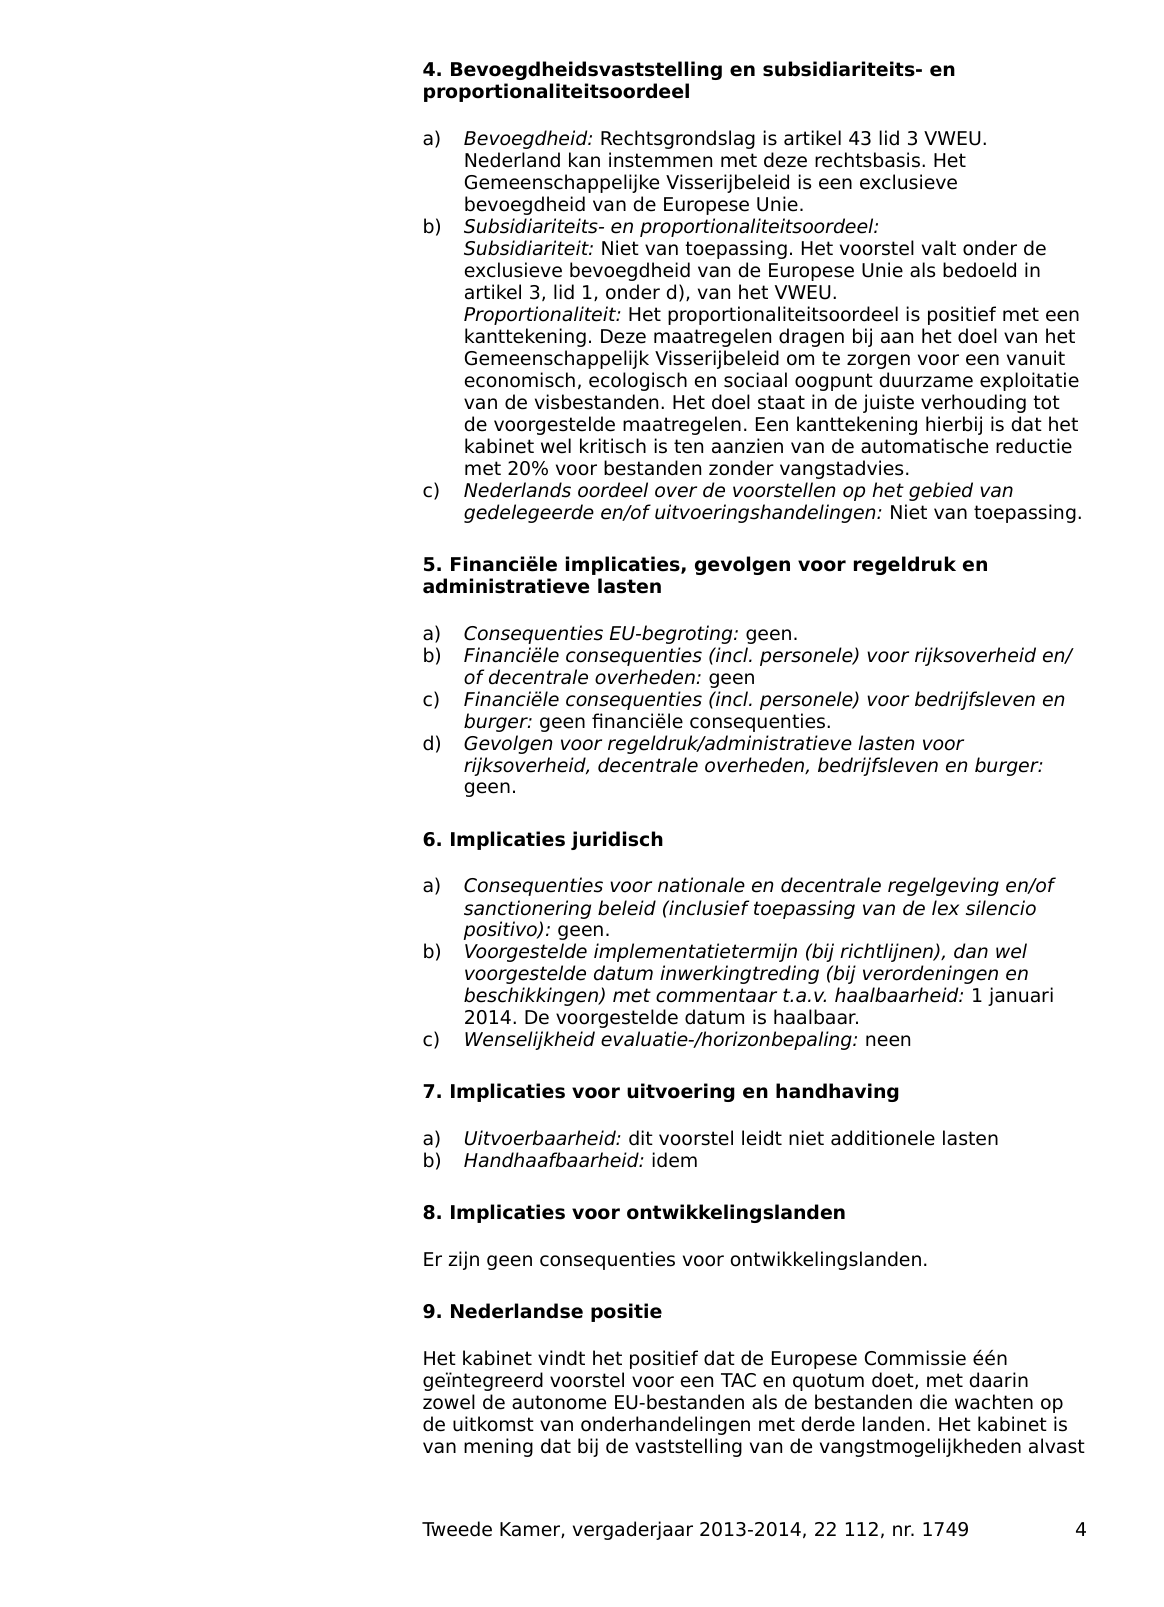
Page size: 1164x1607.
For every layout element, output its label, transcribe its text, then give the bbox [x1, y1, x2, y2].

text d) Gevolgen voor regeldruk/administratieve lasten voor rijksoverheid, decentrale overheden, bedrijfsleven en burger: geen. [422, 732, 1087, 798]
subtitle 8. Implicaties voor ontwikkelingslanden [422, 1202, 1087, 1224]
text b) Subsidiariteits- en proportionaliteitsoordeel: [422, 216, 1087, 238]
text Proportionaliteit: Het proportionaliteitsoordeel is positief met een kanttekening. Deze maatregelen dragen bij aan het doel van het Gemeenschappelijk Visserijbeleid om te zorgen voor een vanuit economisch, ecologisch en sociaal oogpunt duurzame exploitatie van de visbestanden. Het doel staat in de juiste verhouding tot de voorgestelde maatregelen. Een kanttekening hierbij is dat het kabinet wel kritisch is ten aanzien van de automatische reductie met 20% voor bestanden zonder vangstadvies. [464, 304, 1087, 480]
subtitle 5. Financiële implicaties, gevolgen voor regeldruk en administratieve lasten [422, 554, 1087, 598]
subtitle 9. Nederlandse positie [422, 1301, 1087, 1323]
text b) Voorgestelde implementatietermijn (bij richtlijnen), dan wel voorgestelde datum inwerkingtreding (bij verordeningen en beschikkingen) met commentaar t.a.v. haalbaarheid: 1 januari 2014. De voorgestelde datum is haalbaar. [422, 941, 1087, 1029]
text c) Nederlands oordeel over de voorstellen op het gebied van gedelegeerde en/of uitvoeringshandelingen: Niet van toepassing. [422, 480, 1087, 524]
text a) Bevoegdheid: Rechtsgrondslag is artikel 43 lid 3 VWEU. Nederland kan instemmen met deze rechtsbasis. Het Gemeenschappelijke Visserijbeleid is een exclusieve bevoegdheid van de Europese Unie. [422, 128, 1087, 216]
subtitle 7. Implicaties voor uitvoering en handhaving [422, 1081, 1087, 1103]
text Het kabinet vindt het positief dat de Europese Commissie één geïntegreerd voorstel voor een TAC en quotum doet, met daarin zowel de autonome EU-bestanden als de bestanden die wachten op de uitkomst van onderhandelingen met derde landen. Het kabinet is van mening dat bij de vaststelling van de vangstmogelijkheden alvast [422, 1348, 1087, 1458]
text c) Financiële consequenties (incl. personele) voor bedrijfsleven en burger: geen financiële consequenties. [422, 688, 1087, 732]
text a) Consequenties EU-begroting: geen. [422, 623, 1087, 644]
text c) Wenselijkheid evaluatie-/horizonbepaling: neen [422, 1029, 1087, 1051]
subtitle 6. Implicaties juridisch [422, 828, 1087, 850]
text b) Handhaafbaarheid: idem [422, 1150, 1087, 1172]
text b) Financiële consequenties (incl. personele) voor rijksoverheid en/ of decentrale overheden: geen [422, 644, 1087, 688]
text a) Uitvoerbaarheid: dit voorstel leidt niet additionele lasten [422, 1128, 1087, 1150]
text Subsidiariteit: Niet van toepassing. Het voorstel valt onder de exclusieve bevoegdheid van de Europese Unie als bedoeld in artikel 3, lid 1, onder d), van het VWEU. [464, 238, 1087, 304]
text a) Consequenties voor nationale en decentrale regelgeving en/of sanctionering beleid (inclusief toepassing van de lex silencio positivo): geen. [422, 875, 1087, 941]
subtitle 4. Bevoegdheidsvaststelling en subsidiariteits- en proportionaliteitsoordeel [422, 59, 1087, 103]
text Er zijn geen consequenties voor ontwikkelingslanden. [422, 1249, 1087, 1271]
